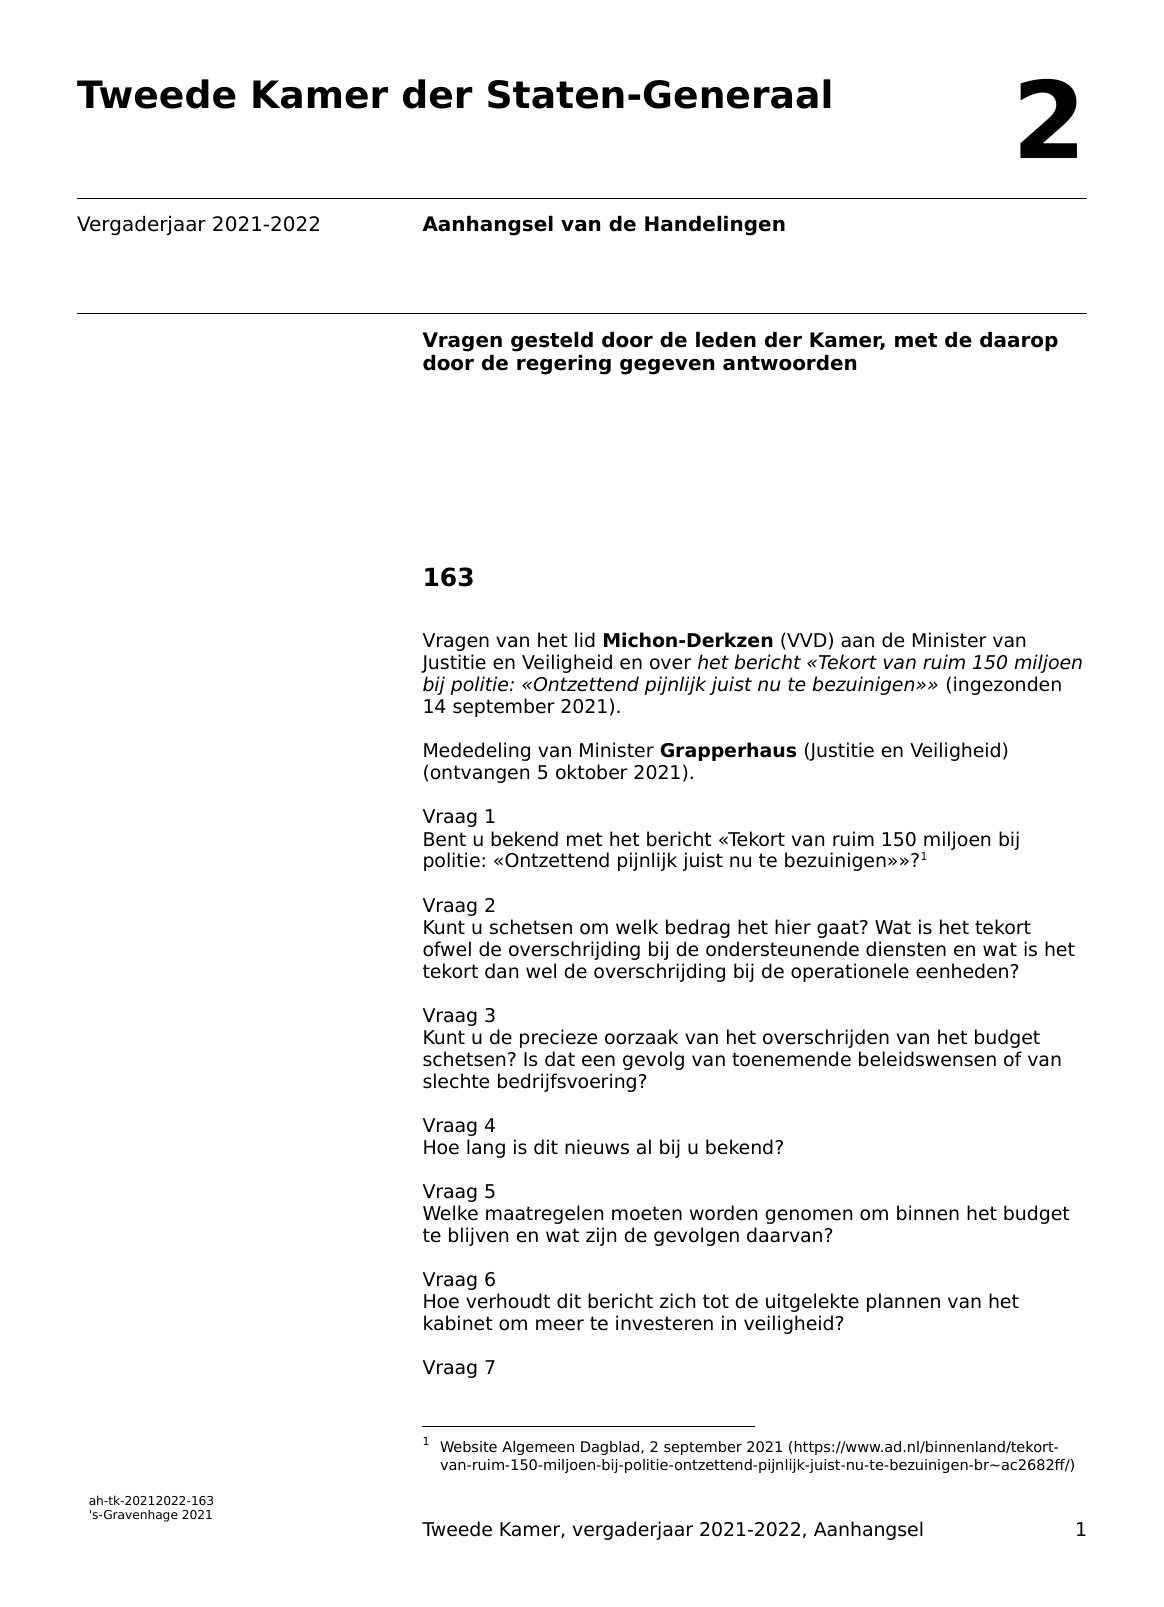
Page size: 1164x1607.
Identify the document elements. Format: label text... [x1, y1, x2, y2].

table_cell [77, 314, 422, 375]
text Kunt u schetsen om welk bedrag het hier gaat? Wat is het tekort ofwel de overschrijding bij de ondersteunende diensten en wat is het tekort dan wel de overschrijding bij de operationele eenheden? [422, 917, 1087, 982]
text Vraag 4 [422, 1115, 1087, 1137]
text Mededeling van Minister Grapperhaus (Justitie en Veiligheid) (ontvangen 5 oktober 2021). [422, 740, 1087, 784]
text Vraag 3 [422, 1005, 1087, 1027]
text Bent u bekend met het bericht «Tekort van ruim 150 miljoen bij politie: «Ontzettend pijnlijk juist nu te bezuinigen»»? [422, 828, 1087, 872]
table_header Tweede Kamer der Staten-Generaal [77, 59, 886, 198]
text Website Algemeen Dagblad, 2 september 2021 (https://www.ad.nl/binnenland/tekort-van-ruim-150-miljoen-bij-politie-ontzettend-pijnlijk-juist-nu-te-bezuinigen-br~ac2682ff/) [422, 1435, 1087, 1474]
text Vraag 5 [422, 1181, 1087, 1203]
table_header 2 [886, 59, 1087, 198]
text Vraag 2 [422, 894, 1087, 917]
text Hoe verhoudt dit bericht zich tot de uitgelekte plannen van het kabinet om meer te investeren in veiligheid? [422, 1291, 1087, 1335]
text Welke maatregelen moeten worden genomen om binnen het budget te blijven en wat zijn de gevolgen daarvan? [422, 1203, 1087, 1247]
text ah-tk-20212022-163 [88, 1494, 323, 1508]
table_cell Vergaderjaar 2021-2022 [77, 199, 422, 313]
text Vraag 1 [422, 806, 1087, 828]
text 's-Gravenhage 2021 [88, 1508, 323, 1522]
text Vraag 6 [422, 1269, 1087, 1291]
text Kunt u de precieze oorzaak van het overschrijden van het budget schetsen? Is dat een gevolg van toenemende beleidswensen of van slechte bedrijfsvoering? [422, 1027, 1087, 1093]
table_cell Vragen gesteld door de leden der Kamer, met de daarop door de regering gegeven antwoorden [422, 314, 1087, 375]
text Vraag 7 [422, 1357, 1087, 1379]
text Hoe lang is dit nieuws al bij u bekend? [422, 1137, 1087, 1159]
text 163 [422, 563, 1087, 592]
table_cell Aanhangsel van de Handelingen [422, 199, 1087, 313]
text Vragen van het lid Michon-Derkzen (VVD) aan de Minister van Justitie en Veiligheid en over het bericht «Tekort van ruim 150 miljoen bij politie: «Ontzettend pijnlijk juist nu te bezuinigen»» (ingezonden 14 september 2021). [422, 630, 1087, 718]
